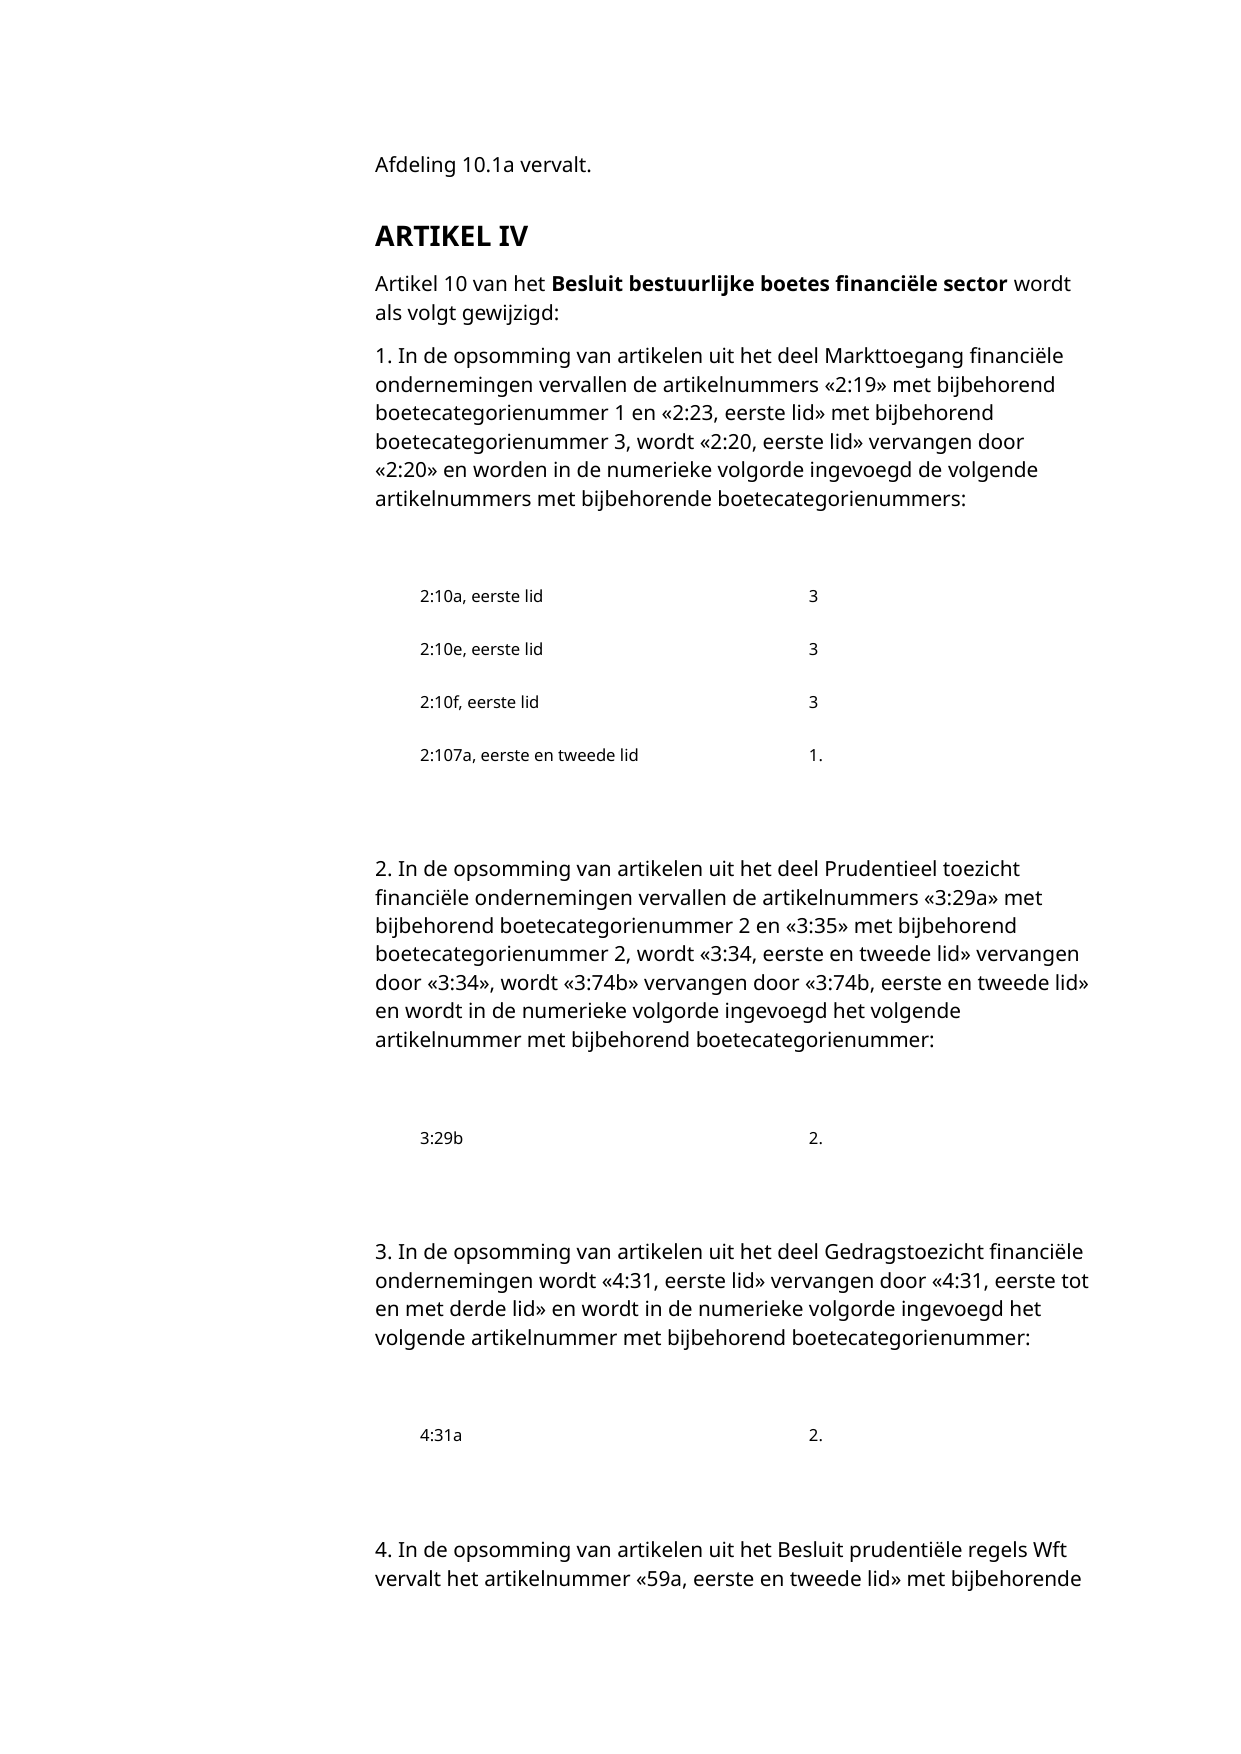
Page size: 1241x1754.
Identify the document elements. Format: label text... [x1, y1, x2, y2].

table_cell 3 [809, 690, 1090, 743]
table_header 3 [809, 585, 1090, 638]
table_header 4:31a [420, 1424, 809, 1477]
table_header 3:29b [420, 1126, 809, 1179]
table_header 2. [809, 1424, 1090, 1477]
subtitle ARTIKEL IV [375, 216, 1090, 254]
text 4. In de opsomming van artikelen uit het Besluit prudentiële regels Wft vervalt het artikelnummer «59a, eerste en tweede lid» met bijbehorende [375, 1535, 1090, 1592]
text Artikel 10 van het Besluit bestuurlijke boetes financiële sector wordt als volgt gewijzigd: [375, 269, 1090, 326]
table_cell 2:107a, eerste en tweede lid [420, 743, 809, 796]
text 1. In de opsomming van artikelen uit het deel Markttoegang financiële ondernemingen vervallen de artikelnummers «2:19» met bijbehorend boetecategorienummer 1 en «2:23, eerste lid» met bijbehorend boetecategorienummer 3, wordt «2:20, eerste lid» vervangen door «2:20» en worden in de numerieke volgorde ingevoegd de volgende artikelnummers met bijbehorende boetecategorienummers: [375, 341, 1090, 512]
text 2. In de opsomming van artikelen uit het deel Prudentieel toezicht financiële ondernemingen vervallen de artikelnummers «3:29a» met bijbehorend boetecategorienummer 2 en «3:35» met bijbehorend boetecategorienummer 2, wordt «3:34, eerste en tweede lid» vervangen door «3:34», wordt «3:74b» vervangen door «3:74b, eerste en tweede lid» en wordt in de numerieke volgorde ingevoegd het volgende artikelnummer met bijbehorend boetecategorienummer: [375, 854, 1090, 1053]
text 3. In de opsomming van artikelen uit het deel Gedragstoezicht financiële ondernemingen wordt «4:31, eerste lid» vervangen door «4:31, eerste tot en met derde lid» en wordt in de numerieke volgorde ingevoegd het volgende artikelnummer met bijbehorend boetecategorienummer: [375, 1237, 1090, 1351]
text Afdeling 10.1a vervalt. [375, 150, 1090, 178]
table_cell 2:10f, eerste lid [420, 690, 809, 743]
table_header 2. [809, 1126, 1090, 1179]
table_cell 3 [809, 638, 1090, 690]
table_header 2:10a, eerste lid [420, 585, 809, 638]
table_cell 1. [809, 743, 1090, 796]
table_cell 2:10e, eerste lid [420, 638, 809, 690]
